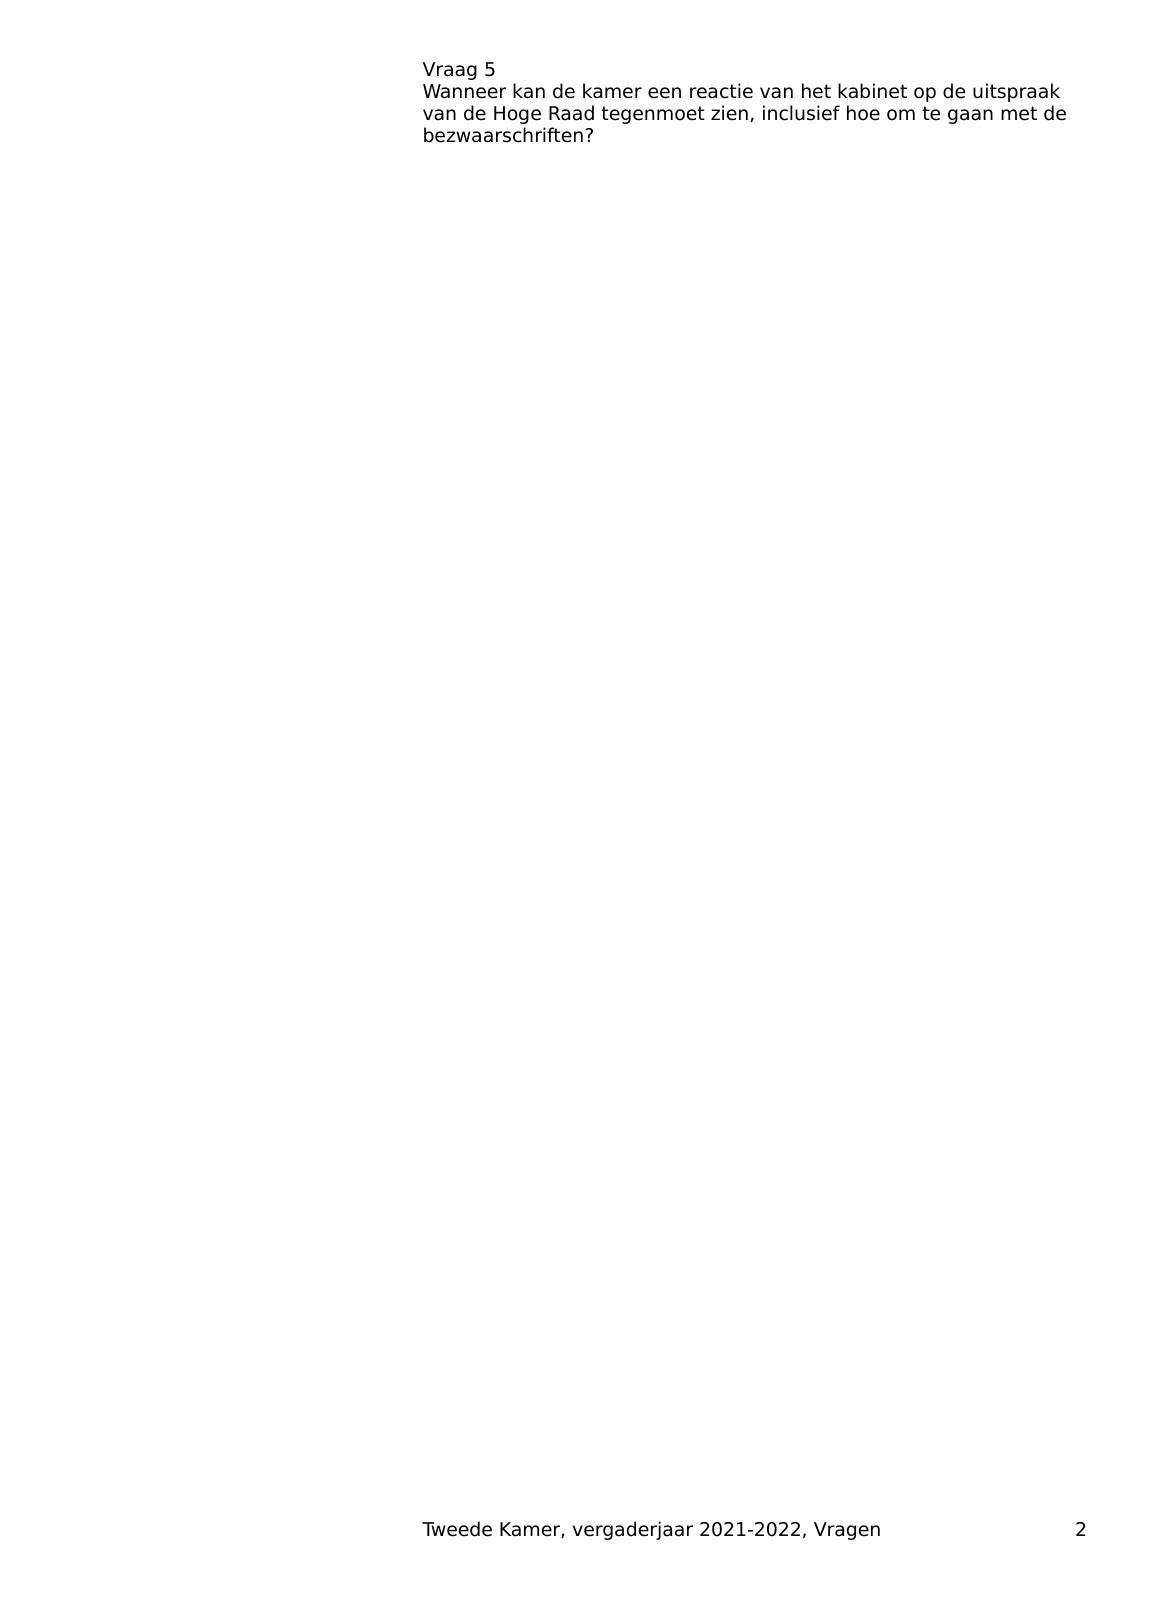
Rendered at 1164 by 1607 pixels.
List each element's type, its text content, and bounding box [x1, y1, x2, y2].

text Wanneer kan de kamer een reactie van het kabinet op de uitspraak van de Hoge Raad tegenmoet zien, inclusief hoe om te gaan met de bezwaarschriften? [422, 81, 1087, 147]
text Vraag 5 [422, 59, 1087, 81]
